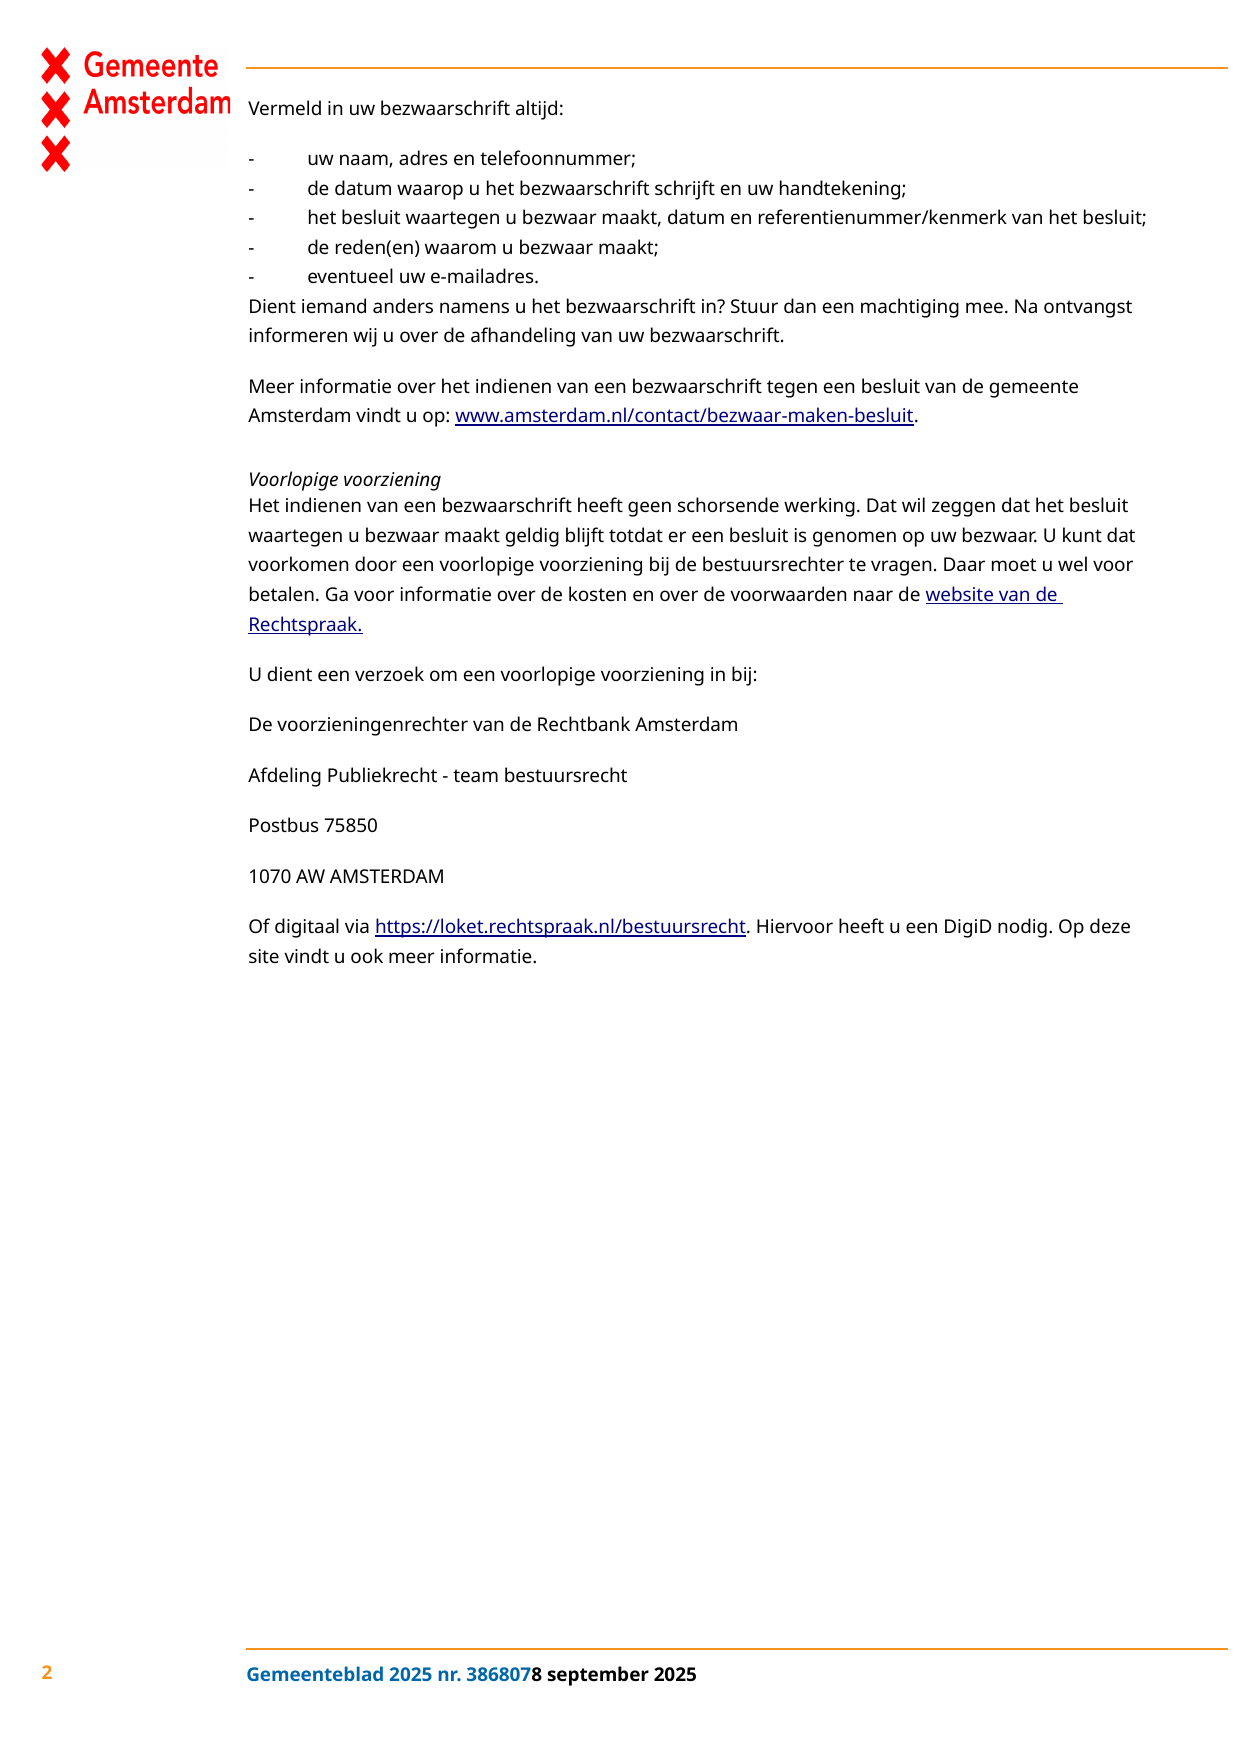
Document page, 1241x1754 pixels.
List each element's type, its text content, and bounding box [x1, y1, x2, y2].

picture [41, 47, 231, 172]
text Postbus 75850 [248, 812, 1152, 838]
list uw naam, adres en telefoonnummer; [248, 145, 1152, 171]
text U dient een verzoek om een voorlopige voorziening in bij: [248, 661, 1152, 687]
list de datum waarop u het bezwaarschrift schrijft en uw handtekening; [248, 175, 1152, 201]
text Voorlopige voorziening [248, 467, 1152, 492]
list de reden(en) waarom u bezwaar maakt; [248, 234, 1152, 260]
text Of digitaal via https://loket.rechtspraak.nl/bestuursrecht. Hiervoor heeft u een DigiD nodig. Op deze site vindt u ook meer informatie. [248, 913, 1152, 968]
text 1070 AW AMSTERDAM [248, 863, 1152, 888]
text Meer informatie over het indienen van een bezwaarschrift tegen een besluit van de gemeente Amsterdam vindt u op: www.amsterdam.nl/contact/bezwaar-maken-besluit. [248, 373, 1152, 428]
list het besluit waartegen u bezwaar maakt, datum en referentienummer/kenmerk van het besluit; [248, 204, 1152, 230]
list eventueel uw e-mailadres. [248, 263, 1152, 289]
text Het indienen van een bezwaarschrift heeft geen schorsende werking. Dat wil zeggen dat het besluit waartegen u bezwaar maakt geldig blijft totdat er een besluit is genomen op uw bezwaar. U kunt dat voorkomen door een voorlopige voorziening bij de bestuursrechter te vragen. Daar moet u wel voor betalen. Ga voor informatie over de kosten en over de voorwaarden naar de website van de Rechtspraak. [248, 492, 1152, 636]
text Afdeling Publiekrecht - team bestuursrecht [248, 762, 1152, 788]
text Vermeld in uw bezwaarschrift altijd: [248, 95, 1152, 121]
text Dient iemand anders namens u het bezwaarschrift in? Stuur dan een machtiging mee. Na ontvangst informeren wij u over de afhandeling van uw bezwaarschrift. [248, 293, 1152, 348]
text De voorzieningenrechter van de Rechtbank Amsterdam [248, 712, 1152, 737]
